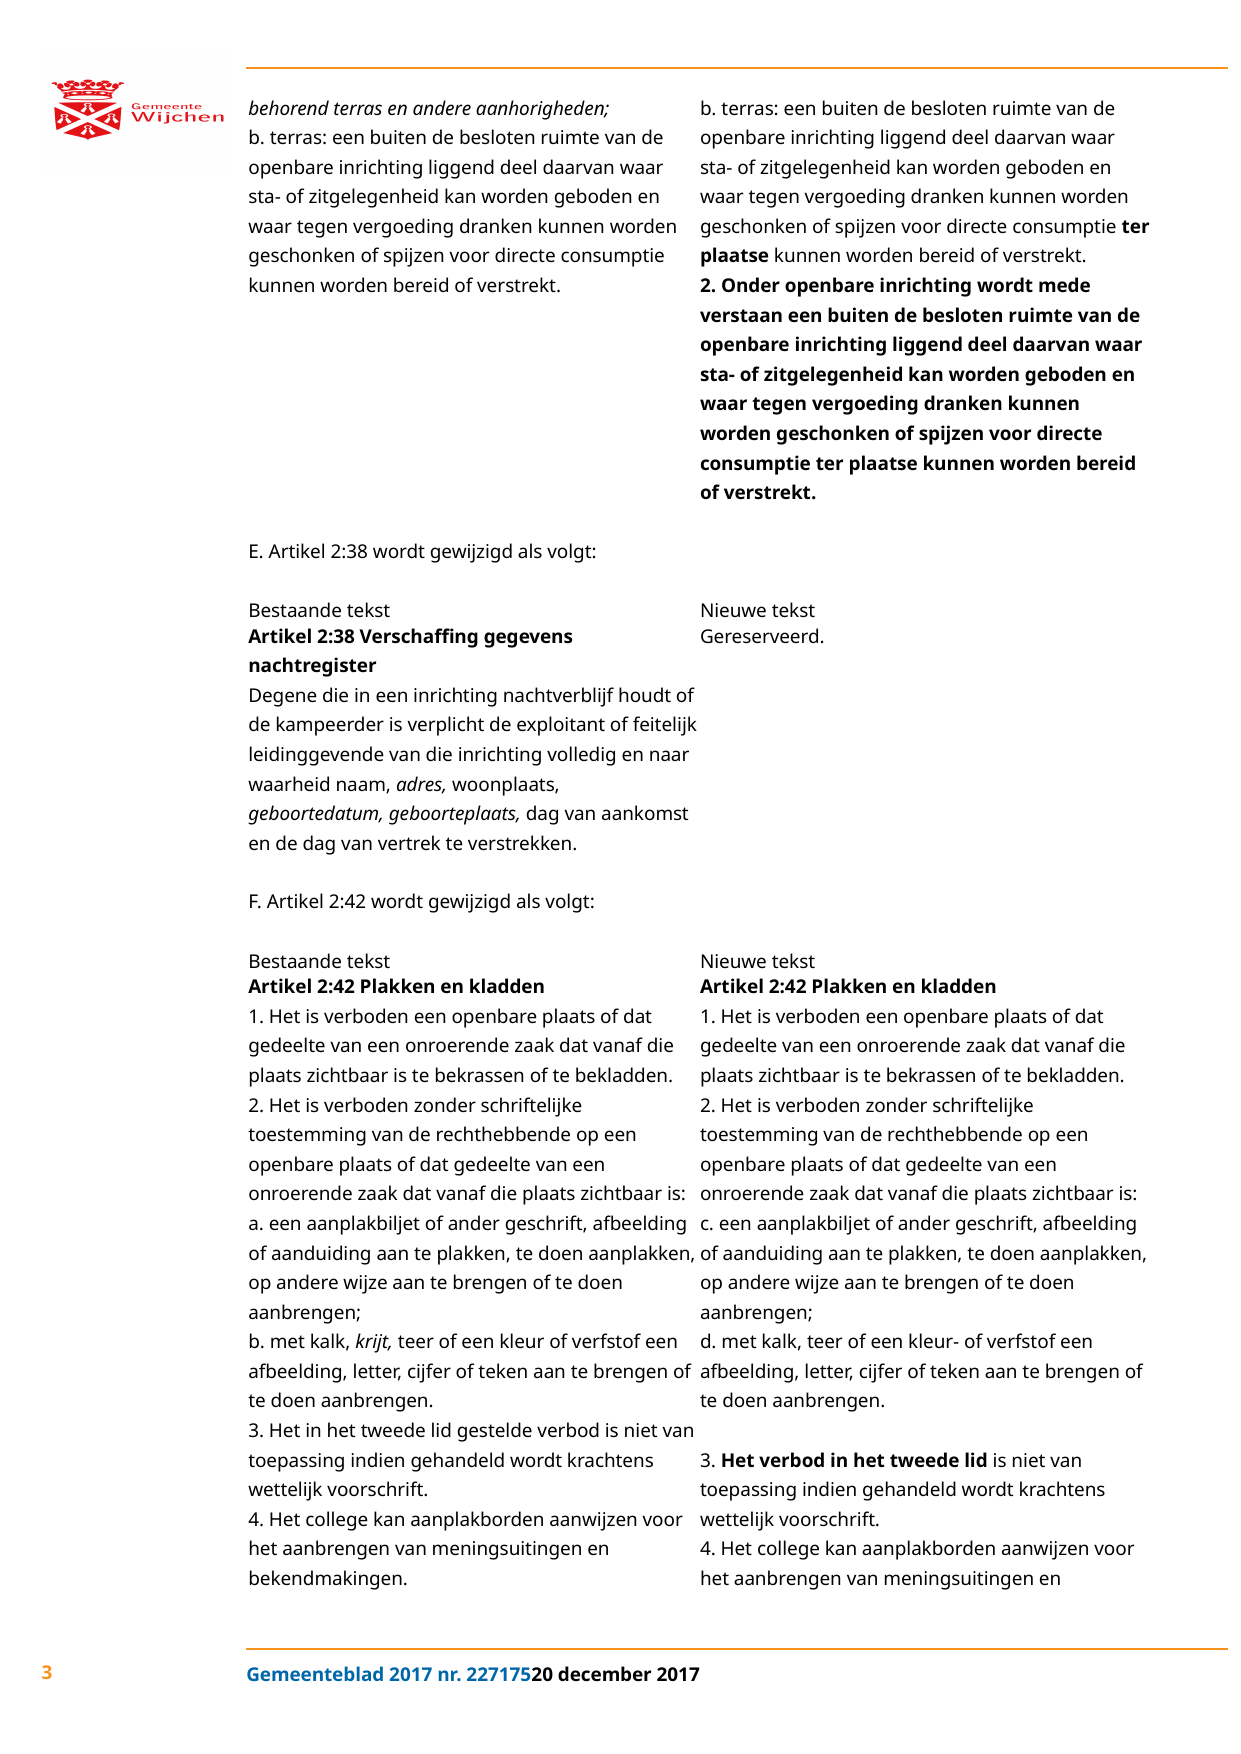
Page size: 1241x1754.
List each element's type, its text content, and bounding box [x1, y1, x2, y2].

table_cell Artikel 2:42 Plakken en kladden 1. Het is verboden een openbare plaats of dat gedeelte van een onroerende zaak dat vanaf die plaats zichtbaar is te bekrassen of te bekladden. 2. Het is verboden zonder schriftelijke toestemming van de rechthebbende op een openbare plaats of dat gedeelte van een onroerende zaak dat vanaf die plaats zichtbaar is: a. een aanplakbiljet of ander geschrift, afbeelding of aanduiding aan te plakken, te doen aanplakken, op andere wijze aan te brengen of te doen aanbrengen; b. met kalk, krijt, teer of een kleur of verfstof een afbeelding, letter, cijfer of teken aan te brengen of te doen aanbrengen. 3. Het in het tweede lid gestelde verbod is niet van toepassing indien gehandeld wordt krachtens wettelijk voorschrift. 4. Het college kan aanplakborden aanwijzen voor het aanbrengen van meningsuitingen en bekendmakingen. [248, 974, 700, 1591]
table_cell Gereserveerd. [700, 623, 1152, 856]
table_header Nieuwe tekst [700, 948, 1152, 973]
table_cell Artikel 2:38 Verschaffing gegevens nachtregister Degene die in een inrichting nachtverblijf houdt of de kampeerder is verplicht de exploitant of feitelijk leidinggevende van die inrichting volledig en naar waarheid naam, adres, woonplaats, geboortedatum, geboorteplaats, dag van aankomst en de dag van vertrek te verstrekken. [248, 623, 700, 856]
text E. Artikel 2:38 wordt gewijzigd als volgt: [248, 538, 1152, 564]
table_cell b. terras: een buiten de besloten ruimte van de openbare inrichting liggend deel daarvan waar sta- of zitgelegenheid kan worden geboden en waar tegen vergoeding dranken kunnen worden geschonken of spijzen voor directe consumptie ter plaatse kunnen worden bereid of verstrekt. 2. Onder openbare inrichting wordt mede verstaan een buiten de besloten ruimte van de openbare inrichting liggend deel daarvan waar sta- of zitgelegenheid kan worden geboden en waar tegen vergoeding dranken kunnen worden geschonken of spijzen voor directe consumptie ter plaatse kunnen worden bereid of verstrekt. [700, 95, 1152, 505]
text F. Artikel 2:42 wordt gewijzigd als volgt: [248, 888, 1152, 914]
table_header Bestaande tekst [248, 948, 700, 973]
table_header Bestaande tekst [248, 597, 700, 623]
table_cell behorend terras en andere aanhorigheden; b. terras: een buiten de besloten ruimte van de openbare inrichting liggend deel daarvan waar sta- of zitgelegenheid kan worden geboden en waar tegen vergoeding dranken kunnen worden geschonken of spijzen voor directe consumptie kunnen worden bereid of verstrekt. [248, 95, 700, 505]
picture [41, 47, 231, 172]
table_header Nieuwe tekst [700, 597, 1152, 623]
table_cell Artikel 2:42 Plakken en kladden 1. Het is verboden een openbare plaats of dat gedeelte van een onroerende zaak dat vanaf die plaats zichtbaar is te bekrassen of te bekladden. 2. Het is verboden zonder schriftelijke toestemming van de rechthebbende op een openbare plaats of dat gedeelte van een onroerende zaak dat vanaf die plaats zichtbaar is: c. een aanplakbiljet of ander geschrift, afbeelding of aanduiding aan te plakken, te doen aanplakken, op andere wijze aan te brengen of te doen aanbrengen; d. met kalk, teer of een kleur- of verfstof een afbeelding, letter, cijfer of teken aan te brengen of te doen aanbrengen. 3. Het verbod in het tweede lid is niet van toepassing indien gehandeld wordt krachtens wettelijk voorschrift. 4. Het college kan aanplakborden aanwijzen voor het aanbrengen van meningsuitingen en [700, 974, 1152, 1591]
